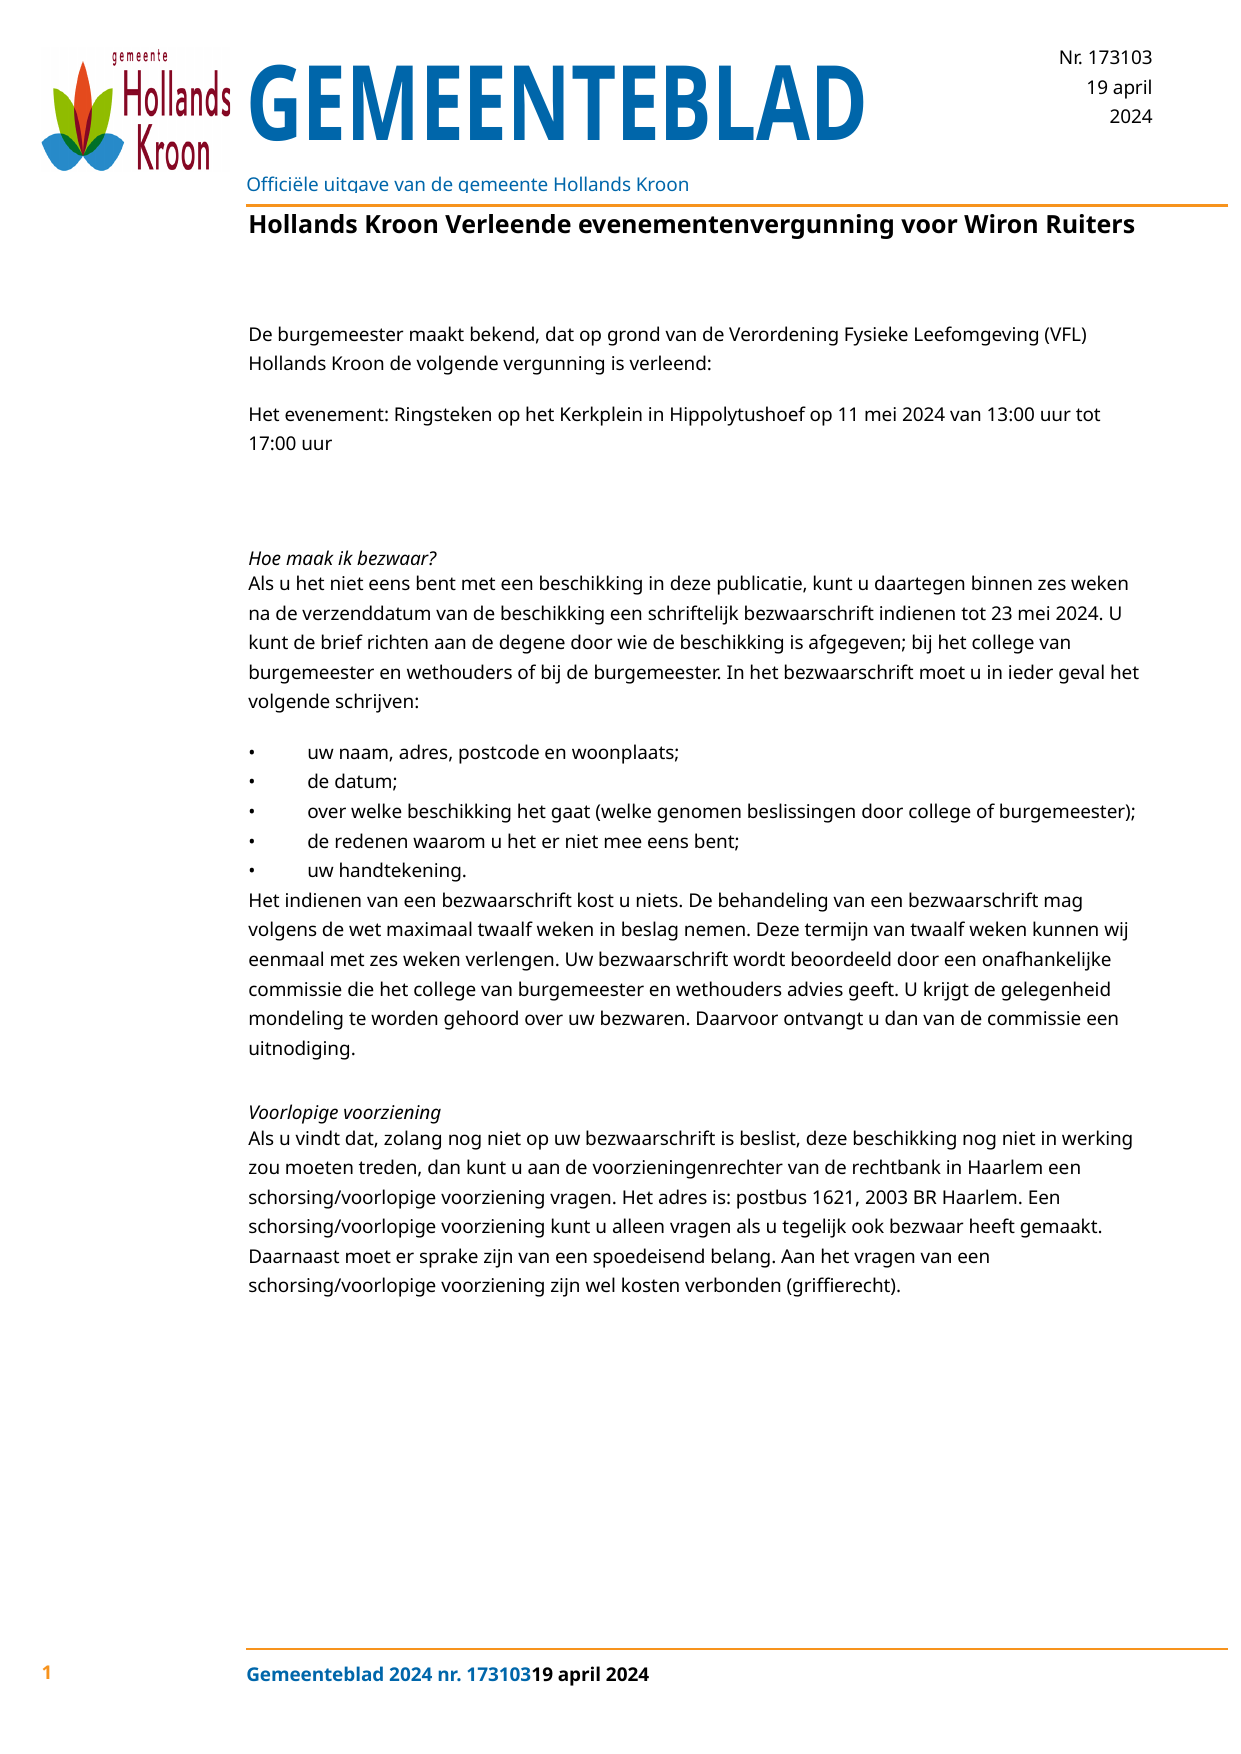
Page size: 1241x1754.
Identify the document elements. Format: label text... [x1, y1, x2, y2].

text Als u het niet eens bent met een beschikking in deze publicatie, kunt u daartegen binnen zes weken na de verzenddatum van de beschikking een schriftelijk bezwaarschrift indienen tot 23 mei 2024. U kunt de brief richten aan de degene door wie de beschikking is afgegeven; bij het college van burgemeester en wethouders of bij de burgemeester. In het bezwaarschrift moet u in ieder geval het volgende schrijven: [248, 570, 1152, 714]
text Hollands Kroon Verleende evenementenvergunning voor Wiron Ruiters [248, 207, 1152, 241]
list de redenen waarom u het er niet mee eens bent; [248, 828, 1152, 854]
text Hoe maak ik bezwaar? [248, 545, 1152, 570]
picture [41, 47, 231, 172]
text Het evenement: Ringsteken op het Kerkplein in Hippolytushoef op 11 mei 2024 van 13:00 uur tot 17:00 uur [248, 401, 1152, 456]
list uw naam, adres, postcode en woonplaats; [248, 739, 1152, 765]
list over welke beschikking het gaat (welke genomen beslissingen door college of burgemeester); [248, 798, 1152, 824]
text Voorlopige voorziening [248, 1099, 1152, 1125]
text Het indienen van een bezwaarschrift kost u niets. De behandeling van een bezwaarschrift mag volgens de wet maximaal twaalf weken in beslag nemen. Deze termijn van twaalf weken kunnen wij eenmaal met zes weken verlengen. Uw bezwaarschrift wordt beoordeeld door een onafhankelijke commissie die het college van burgemeester en wethouders advies geeft. U krijgt de gelegenheid mondeling te worden gehoord over uw bezwaren. Daarvoor ontvangt u dan van de commissie een uitnodiging. [248, 887, 1152, 1061]
text Als u vindt dat, zolang nog niet op uw bezwaarschrift is beslist, deze beschikking nog niet in werking zou moeten treden, dan kunt u aan de voorzieningenrechter van de rechtbank in Haarlem een schorsing/voorlopige voorziening vragen. Het adres is: postbus 1621, 2003 BR Haarlem. Een schorsing/voorlopige voorziening kunt u alleen vragen als u tegelijk ook bezwaar heeft gemaakt. Daarnaast moet er sprake zijn van een spoedeisend belang. Aan het vragen van een schorsing/voorlopige voorziening zijn wel kosten verbonden (griffierecht). [248, 1125, 1152, 1298]
text De burgemeester maakt bekend, dat op grond van de Verordening Fysieke Leefomgeving (VFL) Hollands Kroon de volgende vergunning is verleend: [248, 321, 1152, 376]
list uw handtekening. [248, 857, 1152, 883]
list de datum; [248, 769, 1152, 794]
